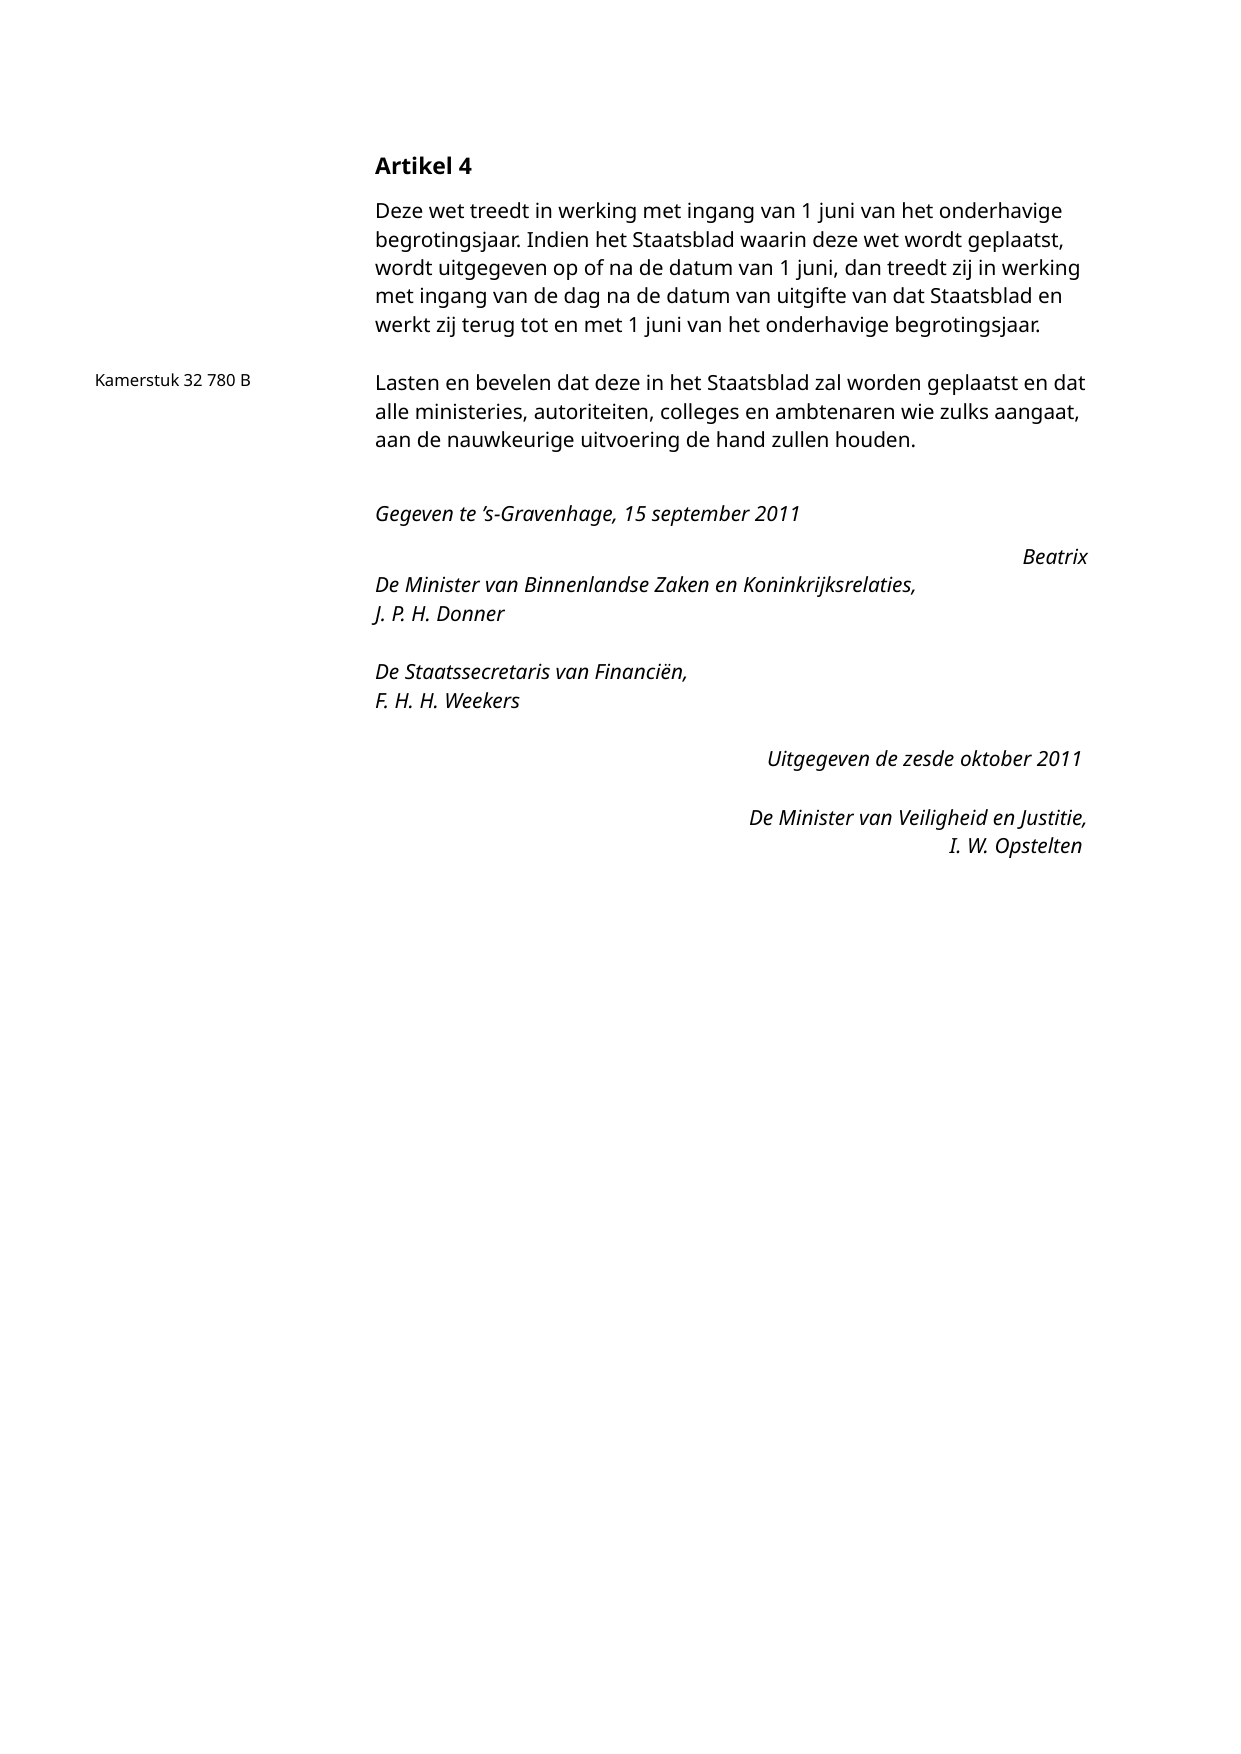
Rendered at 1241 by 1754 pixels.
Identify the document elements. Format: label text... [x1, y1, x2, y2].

text Lasten en bevelen dat deze in het Staatsblad zal worden geplaatst en dat alle ministeries, autoriteiten, colleges en ambtenaren wie zulks aangaat, aan de nauwkeurige uitvoering de hand zullen houden. [375, 368, 1090, 454]
text F. H. H. Weekers [375, 686, 1090, 714]
text Gegeven te ’s-Gravenhage, 15 september 2011 [375, 499, 1090, 527]
subtitle Artikel 4 [375, 150, 1090, 181]
text J. P. H. Donner [375, 599, 1090, 627]
text Beatrix [375, 542, 1090, 571]
text Uitgegeven de zesde oktober 2011 [375, 744, 1090, 773]
text I. W. Opstelten [375, 831, 1090, 860]
text Deze wet treedt in werking met ingang van 1 juni van het onderhavige begrotingsjaar. Indien het Staatsblad waarin deze wet wordt geplaatst, wordt uitgegeven op of na de datum van 1 juni, dan treedt zij in werking met ingang van de dag na de datum van uitgifte van dat Staatsblad en werkt zij terug tot en met 1 juni van het onderhavige begrotingsjaar. [375, 196, 1090, 338]
text De Minister van Veiligheid en Justitie, [375, 803, 1090, 831]
text De Staatssecretaris van Financiën, [375, 657, 1090, 686]
text De Minister van Binnenlandse Zaken en Koninkrijksrelaties, [375, 571, 1090, 599]
text Kamerstuk 32 780 B [94, 368, 328, 391]
